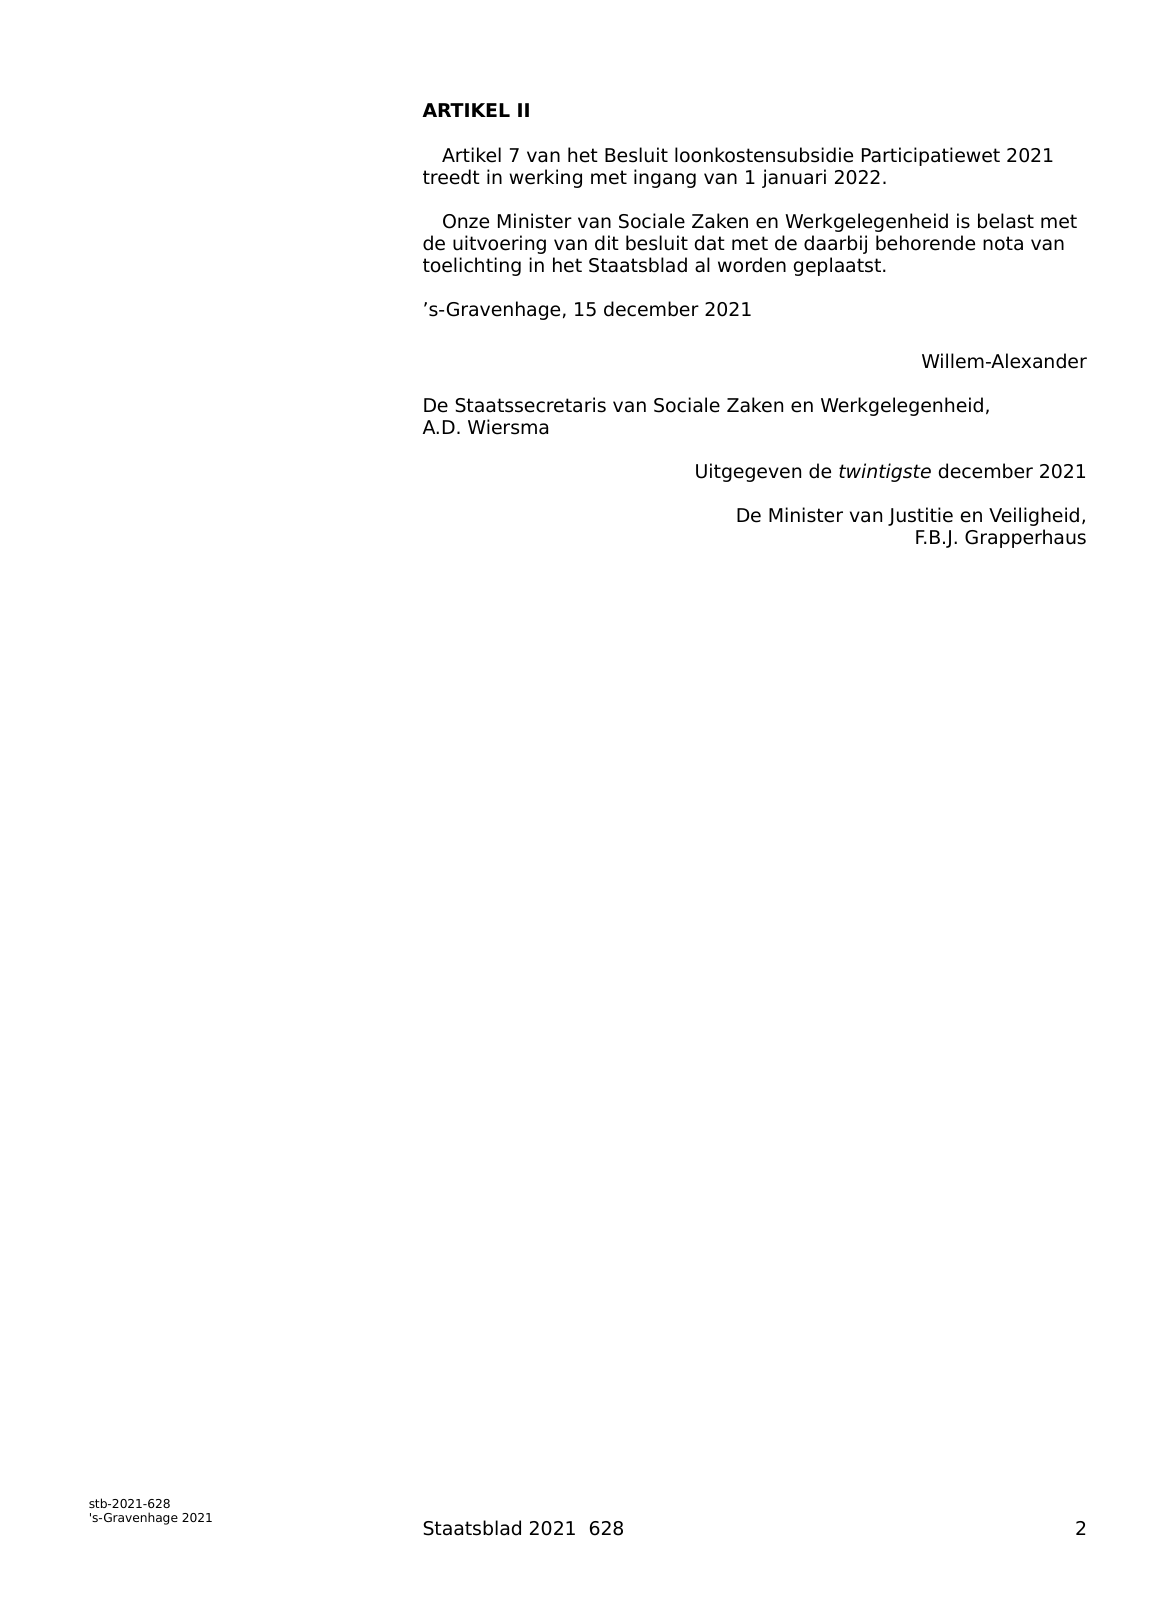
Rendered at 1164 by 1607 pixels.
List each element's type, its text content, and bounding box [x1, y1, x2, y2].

text Artikel 7 van het Besluit loonkostensubsidie Participatiewet 2021 treedt in werking met ingang van 1 januari 2022. [422, 144, 1087, 188]
text ’s-Gravenhage, 15 december 2021 [422, 299, 1087, 321]
text Willem-Alexander [422, 351, 1087, 373]
text De Minister van Justitie en Veiligheid, F.B.J. Grapperhaus [422, 505, 1087, 549]
text Uitgegeven de twintigste december 2021 [422, 461, 1087, 483]
subtitle ARTIKEL II [422, 100, 1087, 122]
text De Staatssecretaris van Sociale Zaken en Werkgelegenheid, A.D. Wiersma [422, 395, 1087, 439]
text 's-Gravenhage 2021 [88, 1511, 323, 1525]
text stb-2021-628 [88, 1497, 323, 1511]
text Onze Minister van Sociale Zaken en Werkgelegenheid is belast met de uitvoering van dit besluit dat met de daarbij behorende nota van toelichting in het Staatsblad al worden geplaatst. [422, 211, 1087, 277]
